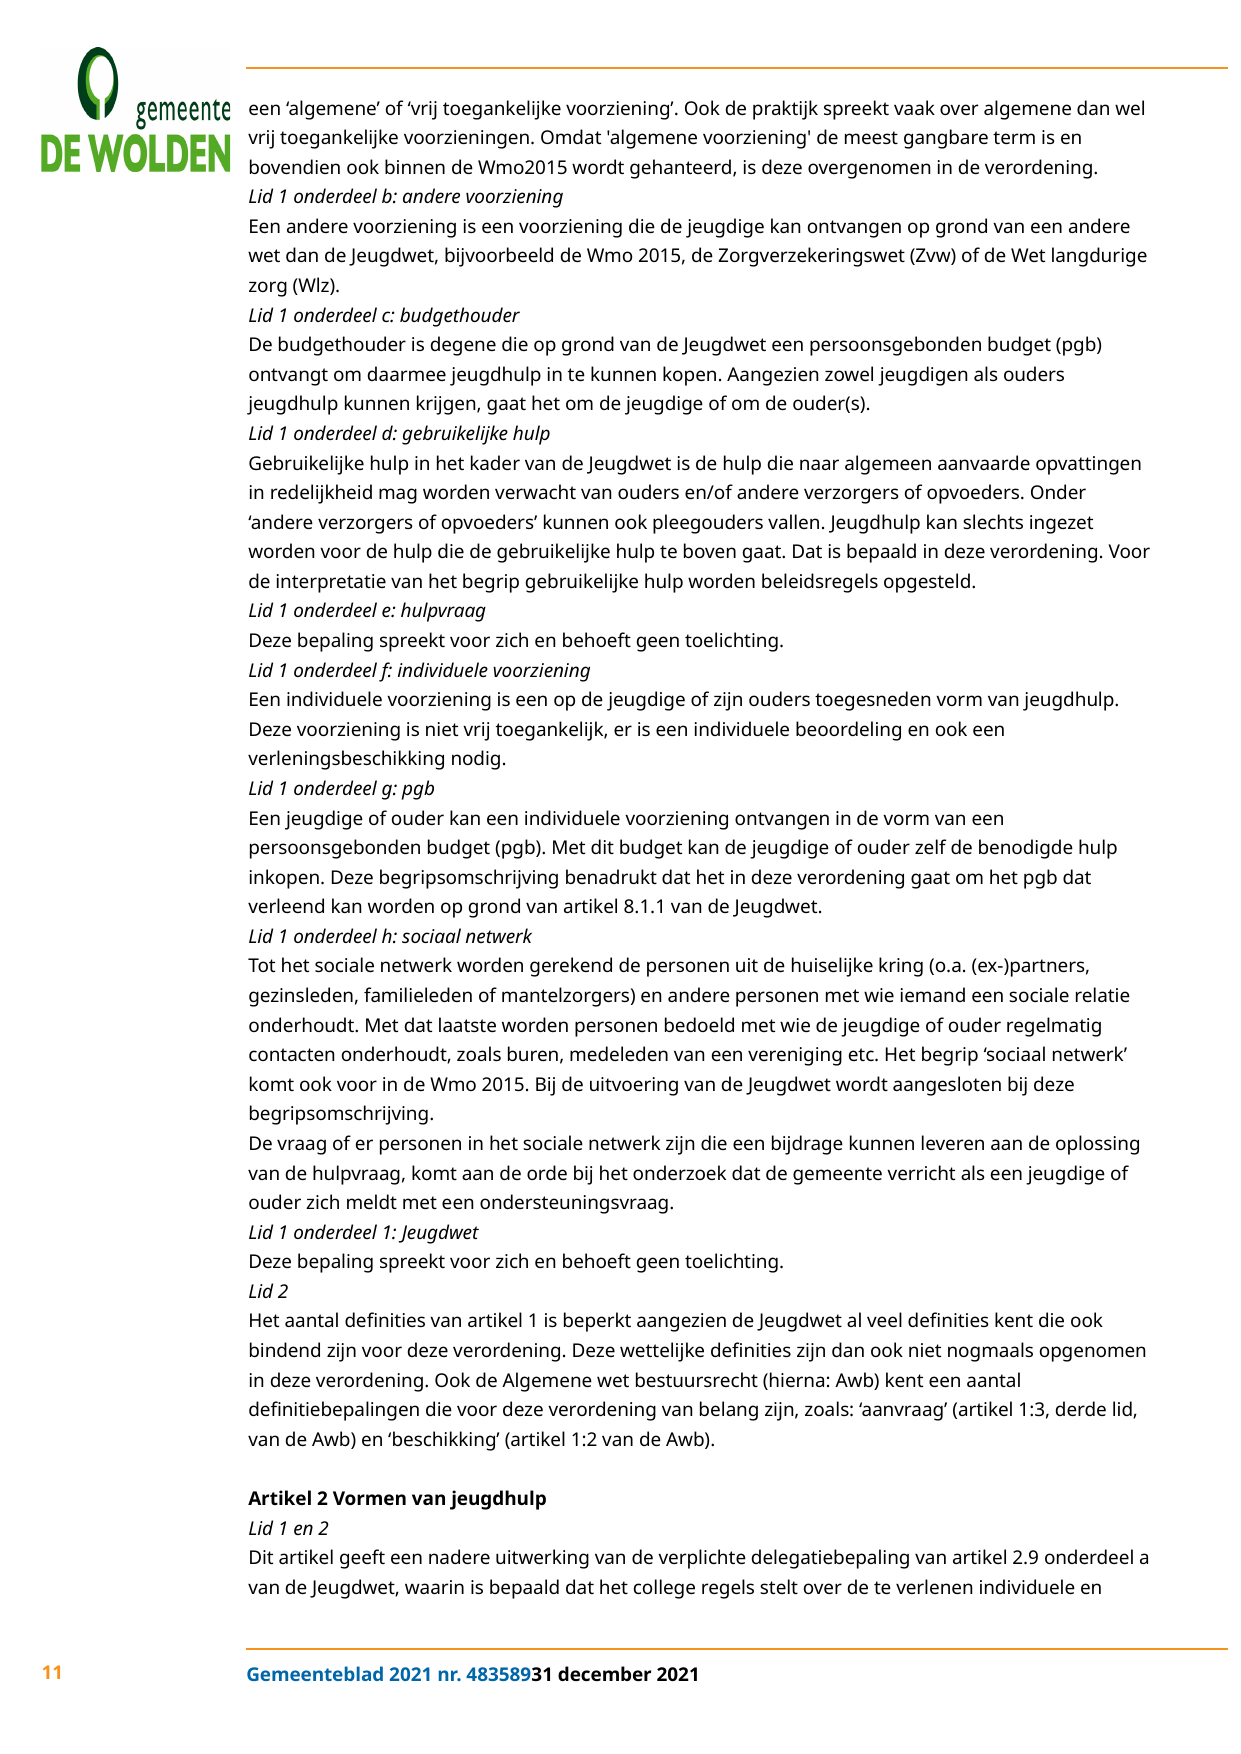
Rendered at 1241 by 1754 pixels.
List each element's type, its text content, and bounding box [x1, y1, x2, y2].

text Een andere voorziening is een voorziening die de jeugdige kan ontvangen op grond van een andere wet dan de Jeugdwet, bijvoorbeeld de Wmo 2015, de Zorgverzekeringswet (Zvw) of de Wet langdurige zorg (Wlz). [248, 213, 1152, 298]
text De budgethouder is degene die op grond van de Jeugdwet een persoonsgebonden budget (pgb) ontvangt om daarmee jeugdhulp in te kunnen kopen. Aangezien zowel jeugdigen als ouders jeugdhulp kunnen krijgen, gaat het om de jeugdige of om de ouder(s). [248, 331, 1152, 416]
text Gebruikelijke hulp in het kader van de Jeugdwet is de hulp die naar algemeen aanvaarde opvattingen in redelijkheid mag worden verwacht van ouders en/of andere verzorgers of opvoeders. Onder ‘andere verzorgers of opvoeders’ kunnen ook pleegouders vallen. Jeugdhulp kan slechts ingezet worden voor de hulp die de gebruikelijke hulp te boven gaat. Dat is bepaald in deze verordening. Voor de interpretatie van het begrip gebruikelijke hulp worden beleidsregels opgesteld. [248, 450, 1152, 594]
text Een individuele voorziening is een op de jeugdige of zijn ouders toegesneden vorm van jeugdhulp. Deze voorziening is niet vrij toegankelijk, er is een individuele beoordeling en ook een verleningsbeschikking nodig. [248, 686, 1152, 771]
text Lid 1 en 2 [248, 1515, 1152, 1541]
text Lid 1 onderdeel h: sociaal netwerk [248, 923, 1152, 949]
text Lid 1 onderdeel f: individuele voorziening [248, 657, 1152, 683]
text Lid 1 onderdeel c: budgethouder [248, 302, 1152, 328]
text een ‘algemene’ of ‘vrij toegankelijke voorziening’. Ook de praktijk spreekt vaak over algemene dan wel vrij toegankelijke voorzieningen. Omdat 'algemene voorziening' de meest gangbare term is en bovendien ook binnen de Wmo2015 wordt gehanteerd, is deze overgenomen in de verordening. [248, 95, 1152, 180]
text Lid 1 onderdeel g: pgb [248, 775, 1152, 801]
text Lid 2 [248, 1278, 1152, 1304]
text Deze bepaling spreekt voor zich en behoeft geen toelichting. [248, 1248, 1152, 1274]
text Lid 1 onderdeel b: andere voorziening [248, 183, 1152, 209]
text Dit artikel geeft een nadere uitwerking van de verplichte delegatiebepaling van artikel 2.9 onderdeel a van de Jeugdwet, waarin is bepaald dat het college regels stelt over de te verlenen individuele en [248, 1544, 1152, 1600]
text Lid 1 onderdeel e: hulpvraag [248, 598, 1152, 623]
text Artikel 2 Vormen van jeugdhulp [248, 1485, 1152, 1511]
text De vraag of er personen in het sociale netwerk zijn die een bijdrage kunnen leveren aan de oplossing van de hulpvraag, komt aan de orde bij het onderzoek dat de gemeente verricht als een jeugdige of ouder zich meldt met een ondersteuningsvraag. [248, 1130, 1152, 1215]
text Tot het sociale netwerk worden gerekend de personen uit de huiselijke kring (o.a. (ex-)partners, gezinsleden, familieleden of mantelzorgers) en andere personen met wie iemand een sociale relatie onderhoudt. Met dat laatste worden personen bedoeld met wie de jeugdige of ouder regelmatig contacten onderhoudt, zoals buren, medeleden van een vereniging etc. Het begrip ‘sociaal netwerk’ komt ook voor in de Wmo 2015. Bij de uitvoering van de Jeugdwet wordt aangesloten bij deze begripsomschrijving. [248, 953, 1152, 1126]
text Een jeugdige of ouder kan een individuele voorziening ontvangen in de vorm van een persoonsgebonden budget (pgb). Met dit budget kan de jeugdige of ouder zelf de benodigde hulp inkopen. Deze begripsomschrijving benadrukt dat het in deze verordening gaat om het pgb dat verleend kan worden op grond van artikel 8.1.1 van de Jeugdwet. [248, 805, 1152, 919]
text Deze bepaling spreekt voor zich en behoeft geen toelichting. [248, 627, 1152, 653]
text Lid 1 onderdeel d: gebruikelijke hulp [248, 420, 1152, 446]
text Lid 1 onderdeel 1: Jeugdwet [248, 1219, 1152, 1245]
picture [41, 47, 231, 172]
text Het aantal definities van artikel 1 is beperkt aangezien de Jeugdwet al veel definities kent die ook bindend zijn voor deze verordening. Deze wettelijke definities zijn dan ook niet nogmaals opgenomen in deze verordening. Ook de Algemene wet bestuursrecht (hierna: Awb) kent een aantal definitiebepalingen die voor deze verordening van belang zijn, zoals: ‘aanvraag’ (artikel 1:3, derde lid, van de Awb) en ‘beschikking’ (artikel 1:2 van de Awb). [248, 1308, 1152, 1452]
